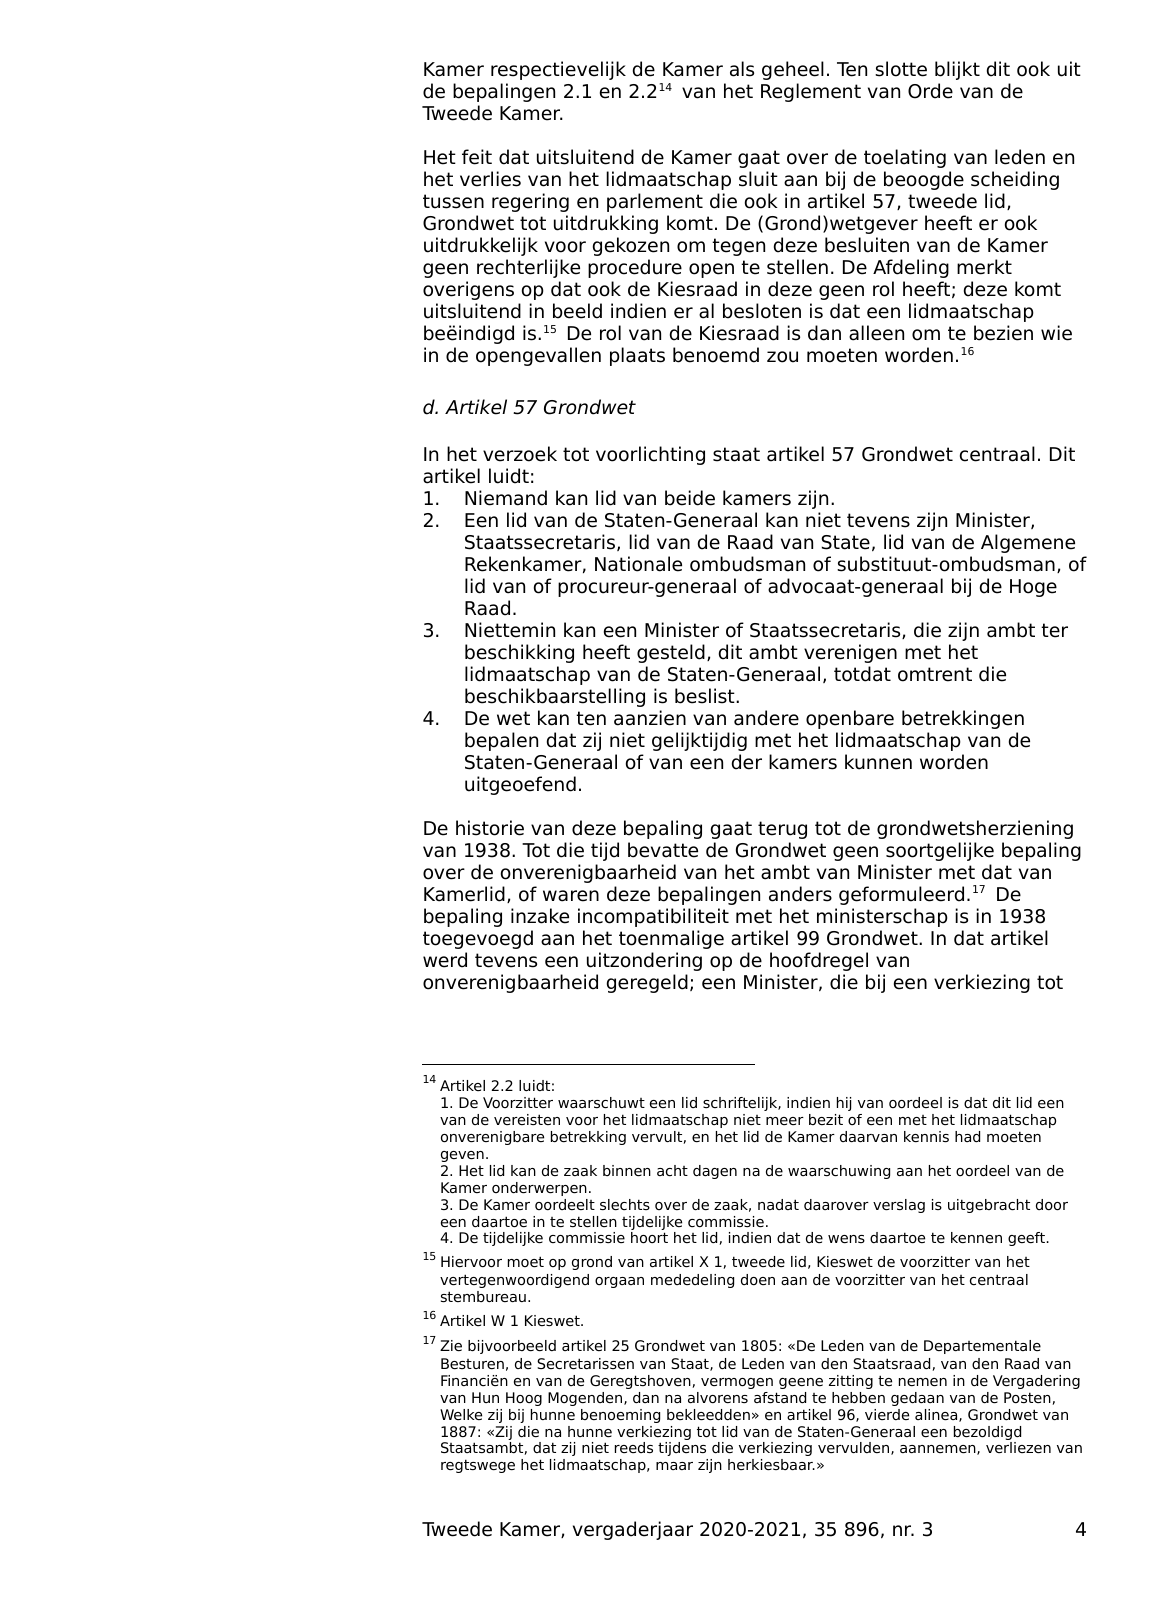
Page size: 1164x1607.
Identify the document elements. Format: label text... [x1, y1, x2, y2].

text Artikel W 1 Kieswet. [422, 1309, 1087, 1331]
subtitle d. Artikel 57 Grondwet [422, 397, 1087, 419]
text Hiervoor moet op grond van artikel X 1, tweede lid, Kieswet de voorzitter van het vertegenwoordigend orgaan mededeling doen aan de voorzitter van het centraal stembureau. [422, 1250, 1087, 1306]
text Zie bijvoorbeeld artikel 25 Grondwet van 1805: «De Leden van de Departementale Besturen, de Secretarissen van Staat, de Leden van den Staatsraad, van den Raad van Financiën en van de Geregtshoven, vermogen geene zitting te nemen in de Vergadering van Hun Hoog Mogenden, dan na alvorens afstand te hebben gedaan van de Posten, Welke zij bij hunne benoeming bekleedden» en artikel 96, vierde alinea, Grondwet van 1887: «Zij die na hunne verkiezing tot lid van de Staten-Generaal een bezoldigd Staatsambt, dat zij niet reeds tijdens die verkiezing vervulden, aannemen, verliezen van regtswege het lidmaatschap, maar zijn herkiesbaar.» [422, 1334, 1087, 1474]
text 4. De wet kan ten aanzien van andere openbare betrekkingen bepalen dat zij niet gelijktijdig met het lidmaatschap van de Staten-Generaal of van een der kamers kunnen worden uitgeoefend. [422, 708, 1087, 796]
text 3. Niettemin kan een Minister of Staatssecretaris, die zijn ambt ter beschikking heeft gesteld, dit ambt verenigen met het lidmaatschap van de Staten-Generaal, totdat omtrent die beschikbaarstelling is beslist. [422, 620, 1087, 708]
text 1. Niemand kan lid van beide kamers zijn. [422, 488, 1087, 510]
text 2. Het lid kan de zaak binnen acht dagen na de waarschuwing aan het oordeel van de Kamer onderwerpen. [440, 1163, 1087, 1197]
text 1. De Voorzitter waarschuwt een lid schriftelijk, indien hij van oordeel is dat dit lid een van de vereisten voor het lidmaatschap niet meer bezit of een met het lidmaatschap onverenigbare betrekking vervult, en het lid de Kamer daarvan kennis had moeten geven. [440, 1096, 1087, 1163]
text De historie van deze bepaling gaat terug tot de grondwetsherziening van 1938. Tot die tijd bevatte de Grondwet geen soortgelijke bepaling over de onverenigbaarheid van het ambt van Minister met dat van Kamerlid, of waren deze bepalingen anders geformuleerd. De bepaling inzake incompatibiliteit met het ministerschap is in 1938 toegevoegd aan het toenmalige artikel 99 Grondwet. In dat artikel werd tevens een uitzondering op de hoofdregel van onverenigbaarheid geregeld; een Minister, die bij een verkiezing tot [422, 818, 1087, 994]
text Artikel 2.2 luidt: [422, 1073, 1087, 1096]
text Kamer respectievelijk de Kamer als geheel. Ten slotte blijkt dit ook uit de bepalingen 2.1 en 2.2 van het Reglement van Orde van de Tweede Kamer. [422, 59, 1087, 125]
text Het feit dat uitsluitend de Kamer gaat over de toelating van leden en het verlies van het lidmaatschap sluit aan bij de beoogde scheiding tussen regering en parlement die ook in artikel 57, tweede lid, Grondwet tot uitdrukking komt. De (Grond)wetgever heeft er ook uitdrukkelijk voor gekozen om tegen deze besluiten van de Kamer geen rechterlijke procedure open te stellen. De Afdeling merkt overigens op dat ook de Kiesraad in deze geen rol heeft; deze komt uitsluitend in beeld indien er al besloten is dat een lidmaatschap beëindigd is. De rol van de Kiesraad is dan alleen om te bezien wie in de opengevallen plaats benoemd zou moeten worden. [422, 147, 1087, 367]
text 2. Een lid van de Staten-Generaal kan niet tevens zijn Minister, Staatssecretaris, lid van de Raad van State, lid van de Algemene Rekenkamer, Nationale ombudsman of substituut-ombudsman, of lid van of procureur-generaal of advocaat-generaal bij de Hoge Raad. [422, 510, 1087, 620]
text In het verzoek tot voorlichting staat artikel 57 Grondwet centraal. Dit artikel luidt: [422, 444, 1087, 488]
text 4. De tijdelijke commissie hoort het lid, indien dat de wens daartoe te kennen geeft. [440, 1231, 1087, 1247]
text 3. De Kamer oordeelt slechts over de zaak, nadat daarover verslag is uitgebracht door een daartoe in te stellen tijdelijke commissie. [440, 1197, 1087, 1231]
